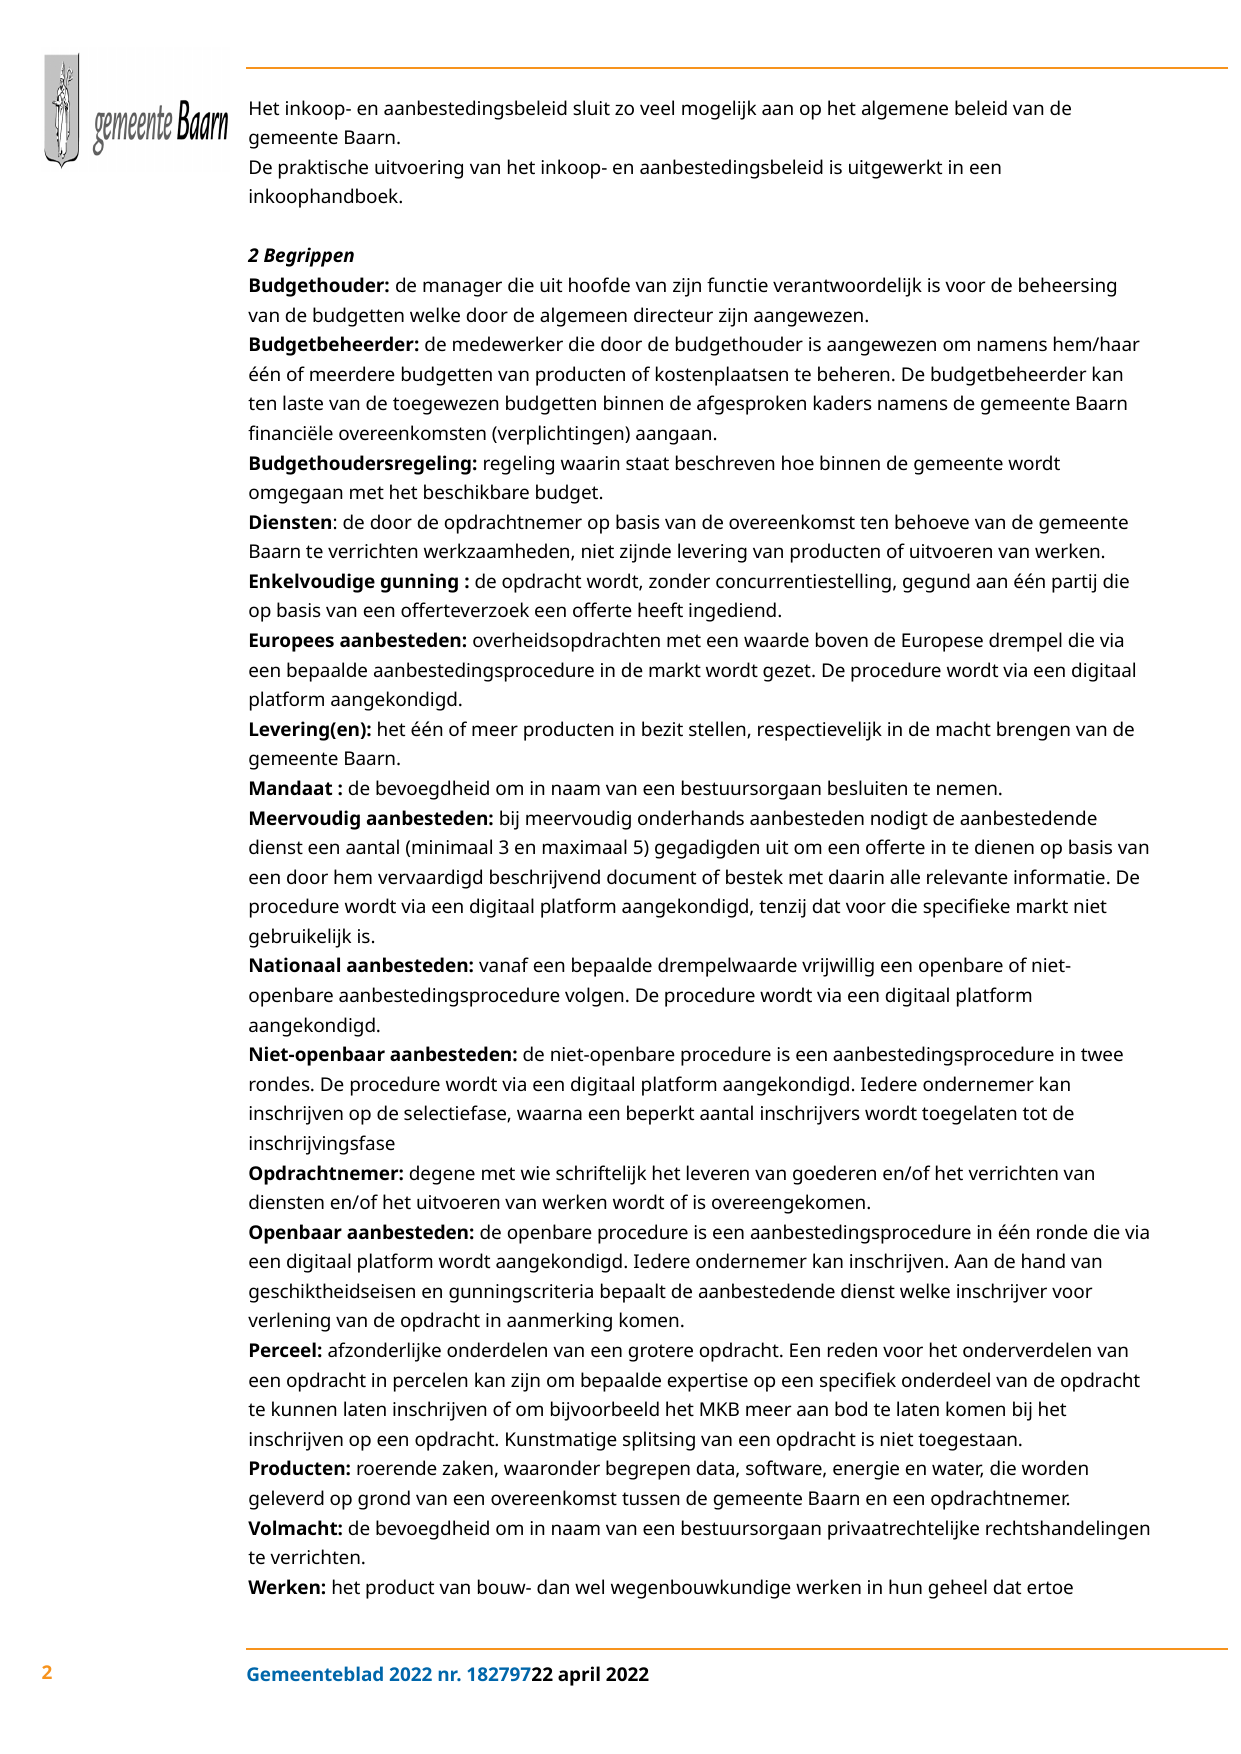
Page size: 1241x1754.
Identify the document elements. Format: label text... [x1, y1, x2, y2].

text Niet-openbaar aanbesteden: de niet-openbare procedure is een aanbestedingsprocedure in twee rondes. De procedure wordt via een digitaal platform aangekondigd. Iedere ondernemer kan inschrijven op de selectiefase, waarna een beperkt aantal inschrijvers wordt toegelaten tot de inschrijvingsfase [248, 1041, 1152, 1156]
text Nationaal aanbesteden: vanaf een bepaalde drempelwaarde vrijwillig een openbare of niet-openbare aanbestedingsprocedure volgen. De procedure wordt via een digitaal platform aangekondigd. [248, 953, 1152, 1038]
text Producten: roerende zaken, waaronder begrepen data, software, energie en water, die worden geleverd op grond van een overeenkomst tussen de gemeente Baarn en een opdrachtnemer. [248, 1456, 1152, 1511]
text Enkelvoudige gunning : de opdracht wordt, zonder concurrentiestelling, gegund aan één partij die op basis van een offerteverzoek een offerte heeft ingediend. [248, 568, 1152, 623]
text Mandaat : de bevoegdheid om in naam van een bestuursorgaan besluiten te nemen. [248, 775, 1152, 801]
text Europees aanbesteden: overheidsopdrachten met een waarde boven de Europese drempel die via een bepaalde aanbestedingsprocedure in de markt wordt gezet. De procedure wordt via een digitaal platform aangekondigd. [248, 627, 1152, 712]
picture [41, 47, 231, 172]
text Meervoudig aanbesteden: bij meervoudig onderhands aanbesteden nodigt de aanbestedende dienst een aantal (minimaal 3 en maximaal 5) gegadigden uit om een offerte in te dienen op basis van een door hem vervaardigd beschrijvend document of bestek met daarin alle relevante informatie. De procedure wordt via een digitaal platform aangekondigd, tenzij dat voor die specifieke markt niet gebruikelijk is. [248, 805, 1152, 949]
text Volmacht: de bevoegdheid om in naam van een bestuursorgaan privaatrechtelijke rechtshandelingen te verrichten. [248, 1515, 1152, 1570]
text Budgetbeheerder: de medewerker die door de budgethouder is aangewezen om namens hem/haar één of meerdere budgetten van producten of kostenplaatsen te beheren. De budgetbeheerder kan ten laste van de toegewezen budgetten binnen de afgesproken kaders namens de gemeente Baarn financiële overeenkomsten (verplichtingen) aangaan. [248, 331, 1152, 446]
text Opdrachtnemer: degene met wie schriftelijk het leveren van goederen en/of het verrichten van diensten en/of het uitvoeren van werken wordt of is overeengekomen. [248, 1160, 1152, 1215]
text Budgethoudersregeling: regeling waarin staat beschreven hoe binnen de gemeente wordt omgegaan met het beschikbare budget. [248, 450, 1152, 505]
text De praktische uitvoering van het inkoop- en aanbestedingsbeleid is uitgewerkt in een inkoophandboek. [248, 154, 1152, 209]
text Werken: het product van bouw- dan wel wegenbouwkundige werken in hun geheel dat ertoe [248, 1574, 1152, 1600]
text 2 Begrippen [248, 243, 1152, 268]
text Openbaar aanbesteden: de openbare procedure is een aanbestedingsprocedure in één ronde die via een digitaal platform wordt aangekondigd. Iedere ondernemer kan inschrijven. Aan de hand van geschiktheidseisen en gunningscriteria bepaalt de aanbestedende dienst welke inschrijver voor verlening van de opdracht in aanmerking komen. [248, 1219, 1152, 1333]
text Diensten: de door de opdrachtnemer op basis van de overeenkomst ten behoeve van de gemeente Baarn te verrichten werkzaamheden, niet zijnde levering van producten of uitvoeren van werken. [248, 509, 1152, 564]
text Perceel: afzonderlijke onderdelen van een grotere opdracht. Een reden voor het onderverdelen van een opdracht in percelen kan zijn om bepaalde expertise op een specifiek onderdeel van de opdracht te kunnen laten inschrijven of om bijvoorbeeld het MKB meer aan bod te laten komen bij het inschrijven op een opdracht. Kunstmatige splitsing van een opdracht is niet toegestaan. [248, 1337, 1152, 1452]
text Budgethouder: de manager die uit hoofde van zijn functie verantwoordelijk is voor de beheersing van de budgetten welke door de algemeen directeur zijn aangewezen. [248, 272, 1152, 328]
text Het inkoop- en aanbestedingsbeleid sluit zo veel mogelijk aan op het algemene beleid van de gemeente Baarn. [248, 95, 1152, 150]
text Levering(en): het één of meer producten in bezit stellen, respectievelijk in de macht brengen van de gemeente Baarn. [248, 716, 1152, 771]
